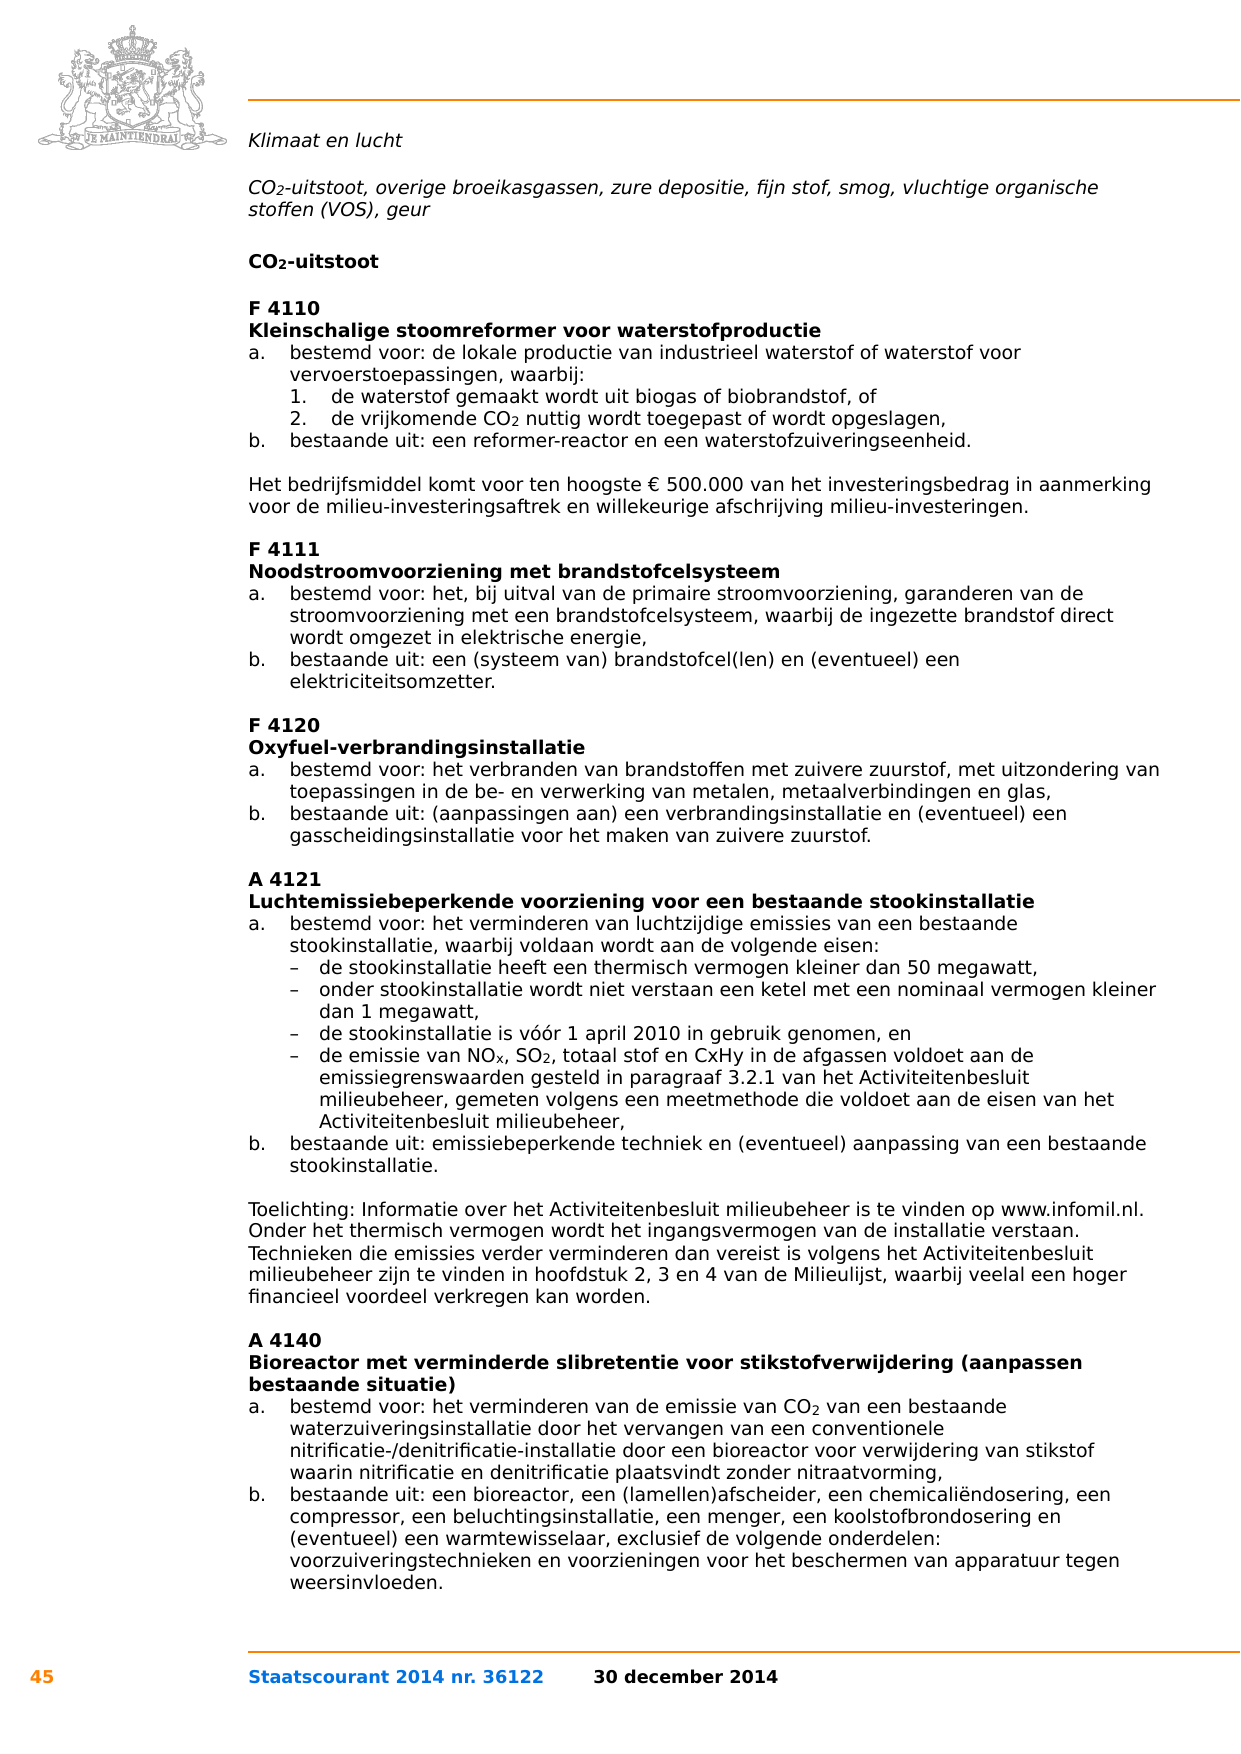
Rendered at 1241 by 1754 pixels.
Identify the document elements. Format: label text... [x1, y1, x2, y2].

text – de stookinstallatie heeft een thermisch vermogen kleiner dan 50 megawatt, [289, 957, 1163, 979]
text Luchtemissiebeperkende voorziening voor een bestaande stookinstallatie [248, 891, 1163, 913]
text a. bestemd voor: het verminderen van de emissie van CO2 van een bestaande waterzuiveringsinstallatie door het vervangen van een conventionele nitrificatie-/denitrificatie-installatie door een bioreactor voor verwijdering van stikstof waarin nitrificatie en denitrificatie plaatsvindt zonder nitraatvorming, [248, 1396, 1163, 1484]
text – onder stookinstallatie wordt niet verstaan een ketel met een nominaal vermogen kleiner dan 1 megawatt, [289, 979, 1163, 1023]
text b. bestaande uit: een reformer-reactor en een waterstofzuiveringseenheid. [248, 430, 1163, 452]
text Oxyfuel-verbrandingsinstallatie [248, 737, 1163, 759]
subtitle Klimaat en lucht [248, 130, 1163, 152]
text – de stookinstallatie is vóór 1 april 2010 in gebruik genomen, en [289, 1023, 1163, 1045]
text a. bestemd voor: de lokale productie van industrieel waterstof of waterstof voor vervoerstoepassingen, waarbij: [248, 342, 1163, 386]
text F 4120 [248, 715, 1163, 737]
text A 4140 [248, 1330, 1163, 1352]
text b. bestaande uit: emissiebeperkende techniek en (eventueel) aanpassing van een bestaande stookinstallatie. [248, 1133, 1163, 1177]
text Noodstroomvoorziening met brandstofcelsysteem [248, 561, 1163, 583]
text Het bedrijfsmiddel komt voor ten hoogste € 500.000 van het investeringsbedrag in aanmerking voor de milieu-investeringsaftrek en willekeurige afschrijving milieu-investeringen. [248, 473, 1163, 517]
text a. bestemd voor: het, bij uitval van de primaire stroomvoorziening, garanderen van de stroomvoorziening met een brandstofcelsysteem, waarbij de ingezette brandstof direct wordt omgezet in elektrische energie, [248, 583, 1163, 649]
subtitle CO2-uitstoot [248, 251, 1163, 273]
text b. bestaande uit: een bioreactor, een (lamellen)afscheider, een chemicaliëndosering, een compressor, een beluchtingsinstallatie, een menger, een koolstofbrondosering en (eventueel) een warmtewisselaar, exclusief de volgende onderdelen: voorzuiveringstechnieken en voorzieningen voor het beschermen van apparatuur tegen weersinvloeden. [248, 1484, 1163, 1594]
text F 4110 [248, 298, 1163, 320]
text a. bestemd voor: het verbranden van brandstoffen met zuivere zuurstof, met uitzondering van toepassingen in de be- en verwerking van metalen, metaalverbindingen en glas, [248, 759, 1163, 803]
text 2. de vrijkomende CO2 nuttig wordt toegepast of wordt opgeslagen, [289, 408, 1163, 430]
text Bioreactor met verminderde slibretentie voor stikstofverwijdering (aanpassen bestaande situatie) [248, 1352, 1163, 1396]
text Kleinschalige stoomreformer voor waterstofproductie [248, 320, 1163, 342]
picture [38, 25, 227, 150]
text a. bestemd voor: het verminderen van luchtzijdige emissies van een bestaande stookinstallatie, waarbij voldaan wordt aan de volgende eisen: [248, 913, 1163, 957]
text 1. de waterstof gemaakt wordt uit biogas of biobrandstof, of [289, 386, 1163, 408]
text – de emissie van NOx, SO2, totaal stof en CxHy in de afgassen voldoet aan de emissiegrenswaarden gesteld in paragraaf 3.2.1 van het Activiteitenbesluit milieubeheer, gemeten volgens een meetmethode die voldoet aan de eisen van het Activiteitenbesluit milieubeheer, [289, 1045, 1163, 1133]
text Toelichting: Informatie over het Activiteitenbesluit milieubeheer is te vinden op www.infomil.nl. Onder het thermisch vermogen wordt het ingangsvermogen van de installatie verstaan. Technieken die emissies verder verminderen dan vereist is volgens het Activiteitenbesluit milieubeheer zijn te vinden in hoofdstuk 2, 3 en 4 van de Milieulijst, waarbij veelal een hoger financieel voordeel verkregen kan worden. [248, 1198, 1163, 1308]
text F 4111 [248, 539, 1163, 561]
text b. bestaande uit: (aanpassingen aan) een verbrandingsinstallatie en (eventueel) een gasscheidingsinstallatie voor het maken van zuivere zuurstof. [248, 803, 1163, 847]
text A 4121 [248, 869, 1163, 891]
text b. bestaande uit: een (systeem van) brandstofcel(len) en (eventueel) een elektriciteitsomzetter. [248, 649, 1163, 693]
text CO2-uitstoot, overige broeikasgassen, zure depositie, fijn stof, smog, vluchtige organische stoffen (VOS), geur [248, 177, 1163, 221]
